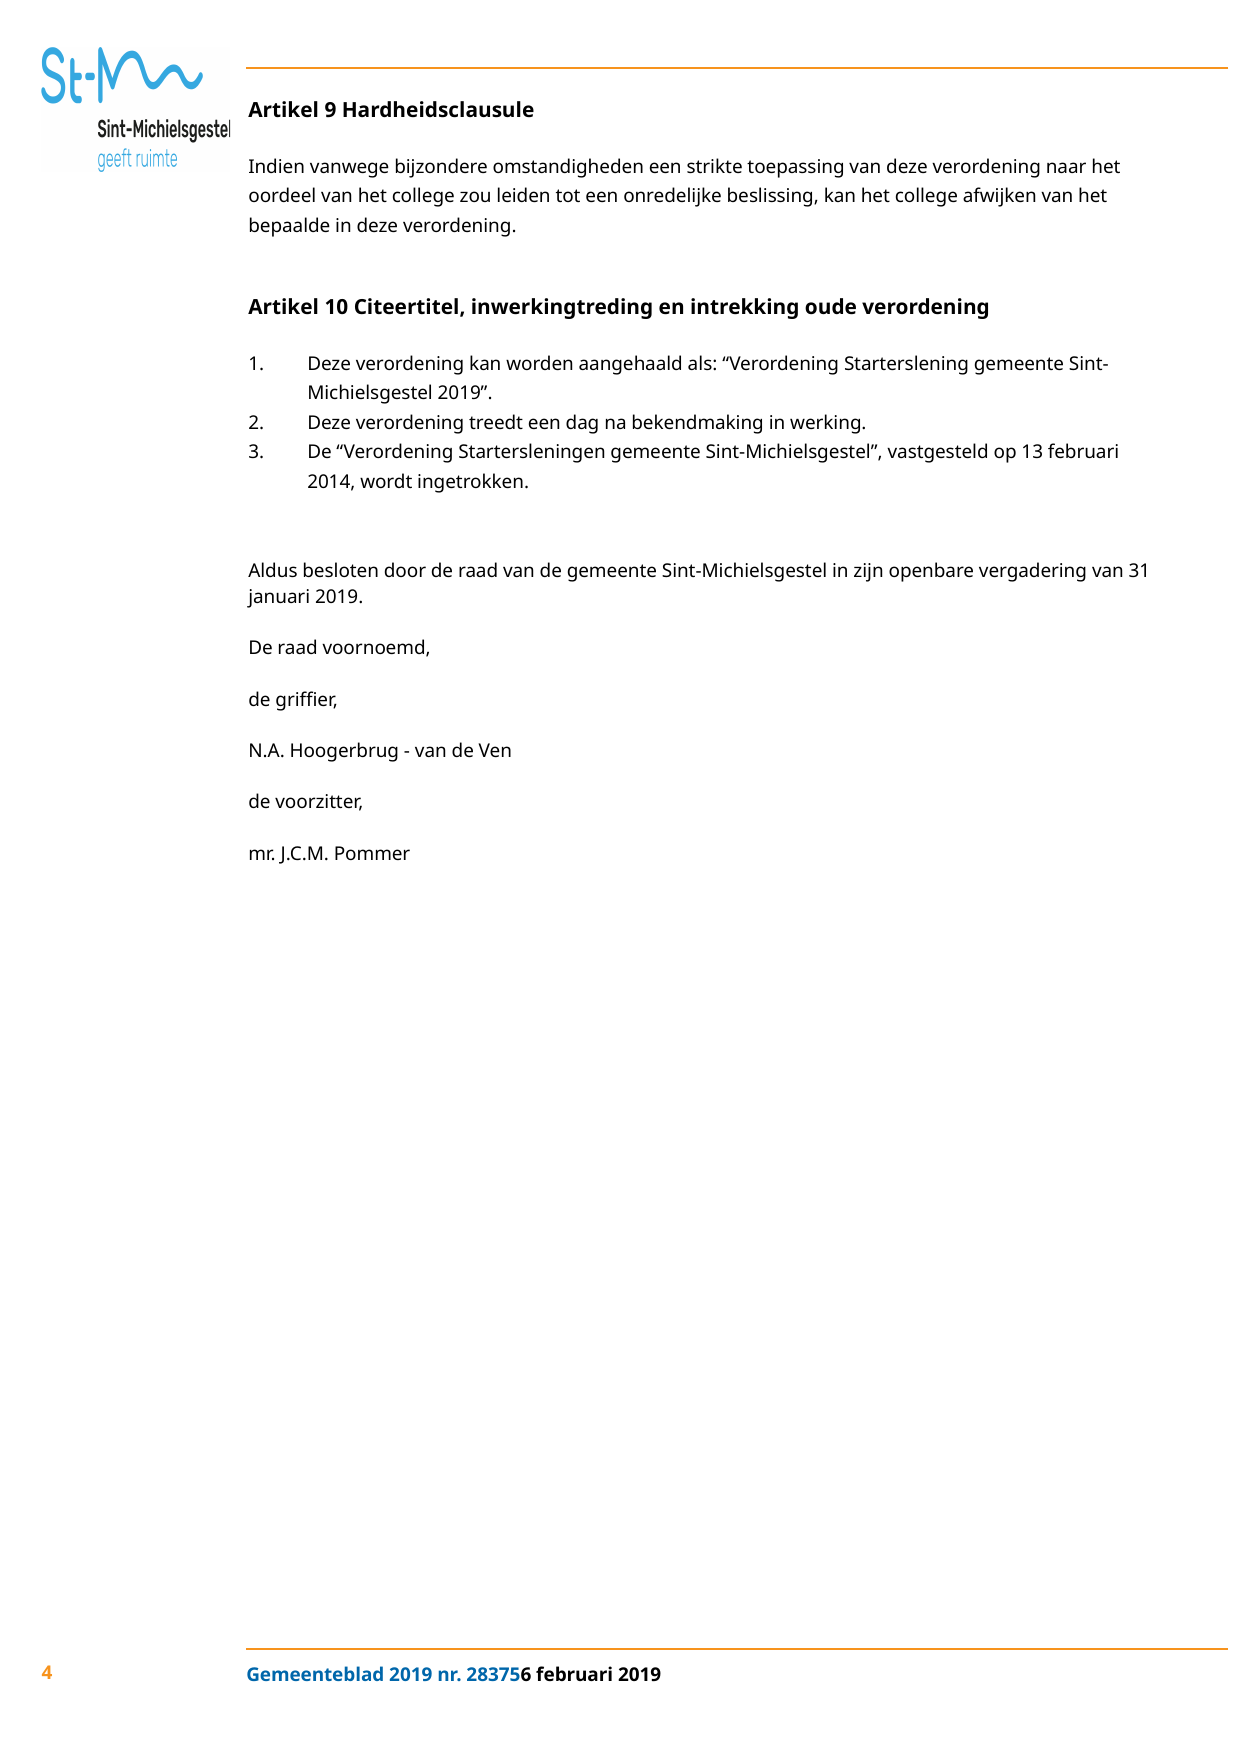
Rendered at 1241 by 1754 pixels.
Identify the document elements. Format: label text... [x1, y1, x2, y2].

text Indien vanwege bijzondere omstandigheden een strikte toepassing van deze verordening naar het oordeel van het college zou leiden tot een onredelijke beslissing, kan het college afwijken van het bepaalde in deze verordening. [248, 153, 1152, 238]
text de griffier, [248, 686, 1152, 711]
text Aldus besloten door de raad van de gemeente Sint-Michielsgestel in zijn openbare vergadering van 31 januari 2019. [248, 557, 1152, 608]
list Deze verordening treedt een dag na bekendmaking in werking. [248, 409, 1152, 435]
text de voorzitter, [248, 789, 1152, 814]
text De raad voornoemd, [248, 634, 1152, 660]
list De “Verordening Startersleningen gemeente Sint-Michielsgestel”, vastgesteld op 13 februari 2014, wordt ingetrokken. [248, 439, 1152, 494]
picture [41, 47, 231, 172]
text Artikel 10 Citeertitel, inwerkingtreding en intrekking oude verordening [248, 292, 1152, 320]
text Artikel 9 Hardheidsclausule [248, 95, 1152, 123]
list Deze verordening kan worden aangehaald als: “Verordening Starterslening gemeente Sint-Michielsgestel 2019”. [248, 350, 1152, 405]
text mr. J.C.M. Pommer [248, 840, 1152, 866]
text N.A. Hoogerbrug - van de Ven [248, 737, 1152, 763]
